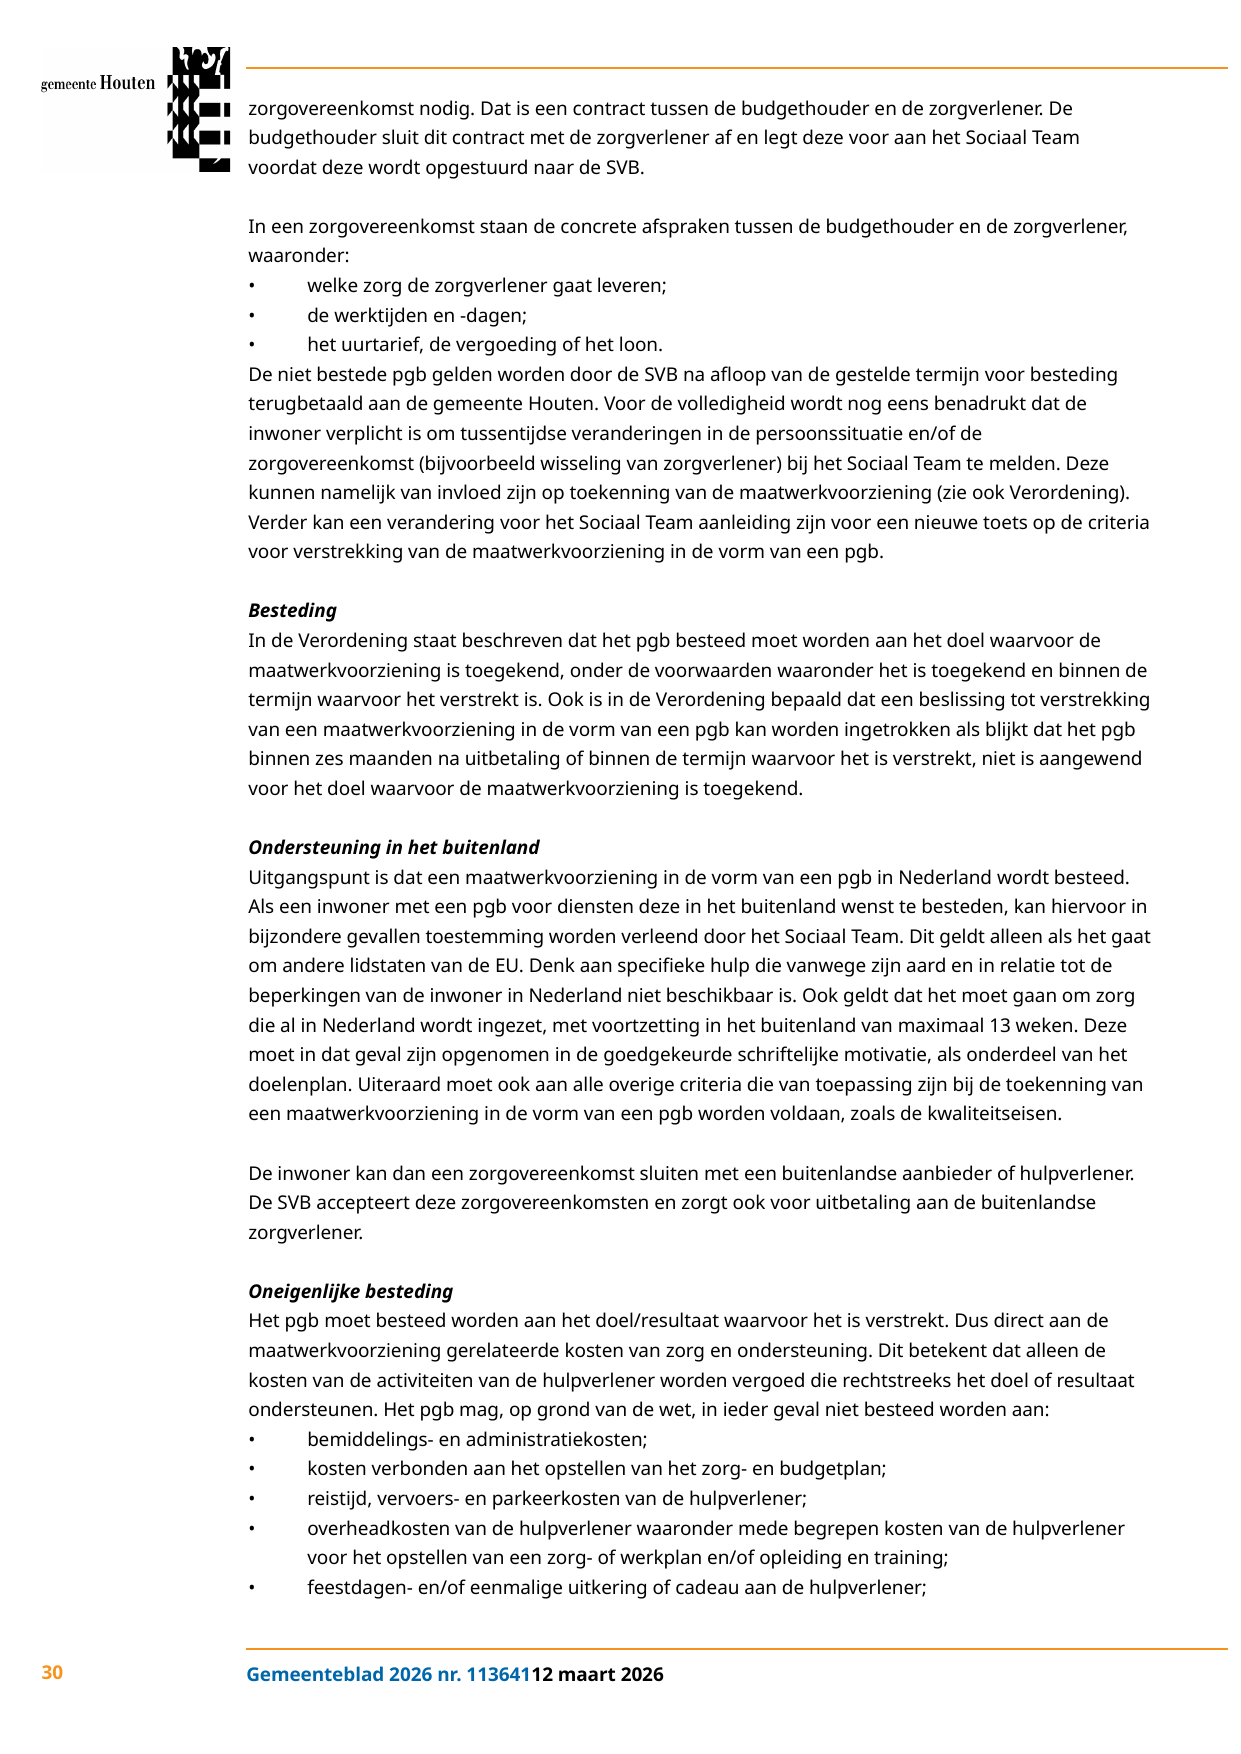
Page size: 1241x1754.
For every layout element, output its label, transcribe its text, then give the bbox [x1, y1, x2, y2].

text In de Verordening staat beschreven dat het pgb besteed moet worden aan het doel waarvoor de maatwerkvoorziening is toegekend, onder de voorwaarden waaronder het is toegekend en binnen de termijn waarvoor het verstrekt is. Ook is in de Verordening bepaald dat een beslissing tot verstrekking van een maatwerkvoorziening in de vorm van een pgb kan worden ingetrokken als blijkt dat het pgb binnen zes maanden na uitbetaling of binnen de termijn waarvoor het is verstrekt, niet is aangewend voor het doel waarvoor de maatwerkvoorziening is toegekend. [248, 627, 1152, 801]
text De inwoner kan dan een zorgovereenkomst sluiten met een buitenlandse aanbieder of hulpverlener. De SVB accepteert deze zorgovereenkomsten en zorgt ook voor uitbetaling aan de buitenlandse zorgverlener. [248, 1160, 1152, 1245]
list de werktijden en -dagen; [248, 302, 1152, 328]
list feestdagen- en/of eenmalige uitkering of cadeau aan de hulpverlener; [248, 1574, 1152, 1600]
text Het pgb moet besteed worden aan het doel/resultaat waarvoor het is verstrekt. Dus direct aan de maatwerkvoorziening gerelateerde kosten van zorg en ondersteuning. Dit betekent dat alleen de kosten van de activiteiten van de hulpverlener worden vergoed die rechtstreeks het doel of resultaat ondersteunen. Het pgb mag, op grond van de wet, in ieder geval niet besteed worden aan: [248, 1308, 1152, 1422]
list bemiddelings- en administratiekosten; [248, 1426, 1152, 1452]
list het uurtarief, de vergoeding of het loon. [248, 331, 1152, 357]
text Besteding [248, 598, 1152, 623]
list overheadkosten van de hulpverlener waaronder mede begrepen kosten van de hulpverlener voor het opstellen van een zorg- of werkplan en/of opleiding en training; [248, 1515, 1152, 1570]
text zorgovereenkomst nodig. Dat is een contract tussen de budgethouder en de zorgverlener. De budgethouder sluit dit contract met de zorgverlener af en legt deze voor aan het Sociaal Team voordat deze wordt opgestuurd naar de SVB. [248, 95, 1152, 180]
list welke zorg de zorgverlener gaat leveren; [248, 272, 1152, 298]
picture [41, 47, 231, 172]
text Ondersteuning in het buitenland [248, 834, 1152, 860]
text In een zorgovereenkomst staan de concrete afspraken tussen de budgethouder en de zorgverlener, waaronder: [248, 213, 1152, 268]
list kosten verbonden aan het opstellen van het zorg- en budgetplan; [248, 1456, 1152, 1481]
text Uitgangspunt is dat een maatwerkvoorziening in de vorm van een pgb in Nederland wordt besteed. Als een inwoner met een pgb voor diensten deze in het buitenland wenst te besteden, kan hiervoor in bijzondere gevallen toestemming worden verleend door het Sociaal Team. Dit geldt alleen als het gaat om andere lidstaten van de EU. Denk aan specifieke hulp die vanwege zijn aard en in relatie tot de beperkingen van de inwoner in Nederland niet beschikbaar is. Ook geldt dat het moet gaan om zorg die al in Nederland wordt ingezet, met voortzetting in het buitenland van maximaal 13 weken. Deze moet in dat geval zijn opgenomen in de goedgekeurde schriftelijke motivatie, als onderdeel van het doelenplan. Uiteraard moet ook aan alle overige criteria die van toepassing zijn bij de toekenning van een maatwerkvoorziening in de vorm van een pgb worden voldaan, zoals de kwaliteitseisen. [248, 864, 1152, 1126]
list reistijd, vervoers- en parkeerkosten van de hulpverlener; [248, 1485, 1152, 1511]
text De niet bestede pgb gelden worden door de SVB na afloop van de gestelde termijn voor besteding terugbetaald aan de gemeente Houten. Voor de volledigheid wordt nog eens benadrukt dat de inwoner verplicht is om tussentijdse veranderingen in de persoonssituatie en/of de zorgovereenkomst (bijvoorbeeld wisseling van zorgverlener) bij het Sociaal Team te melden. Deze kunnen namelijk van invloed zijn op toekenning van de maatwerkvoorziening (zie ook Verordening). Verder kan een verandering voor het Sociaal Team aanleiding zijn voor een nieuwe toets op de criteria voor verstrekking van de maatwerkvoorziening in de vorm van een pgb. [248, 361, 1152, 564]
text Oneigenlijke besteding [248, 1278, 1152, 1304]
